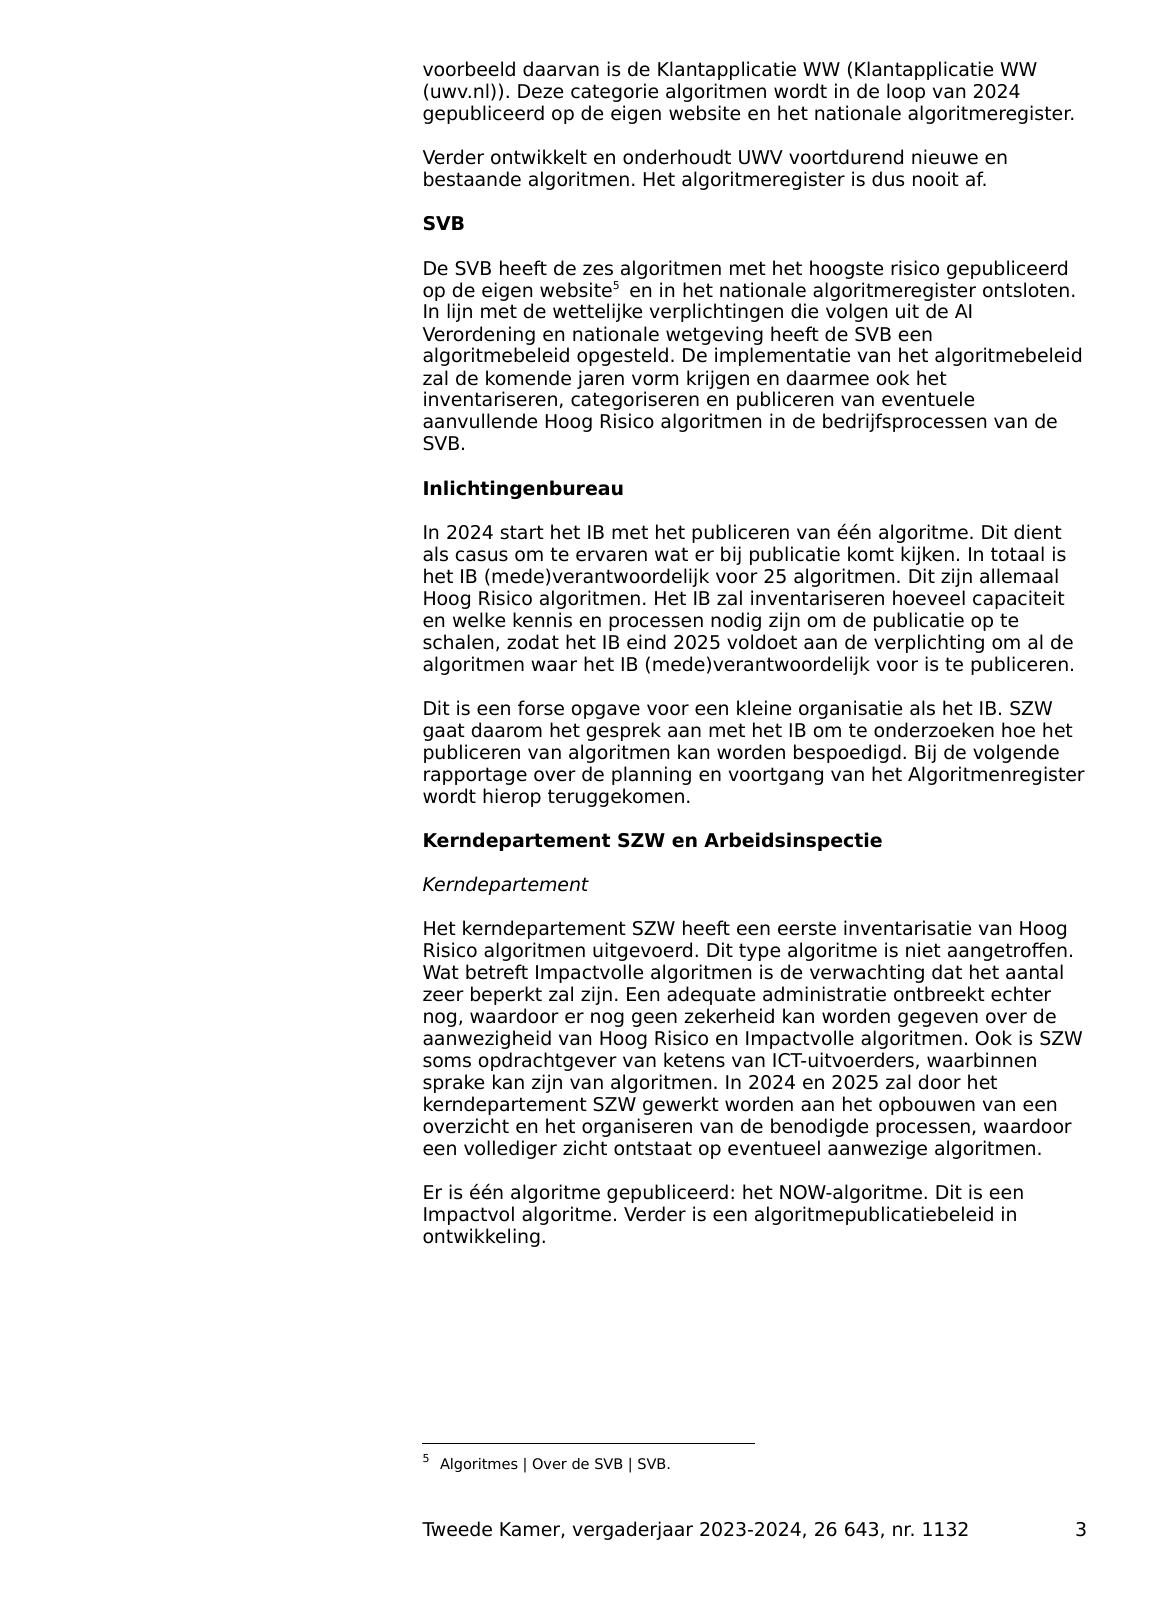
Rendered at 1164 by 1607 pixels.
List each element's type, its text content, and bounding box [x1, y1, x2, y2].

subtitle Inlichtingenbureau [422, 477, 1087, 499]
text In 2024 start het IB met het publiceren van één algoritme. Dit dient als casus om te ervaren wat er bij publicatie komt kijken. In totaal is het IB (mede)verantwoordelijk voor 25 algoritmen. Dit zijn allemaal Hoog Risico algoritmen. Het IB zal inventariseren hoeveel capaciteit en welke kennis en processen nodig zijn om de publicatie op te schalen, zodat het IB eind 2025 voldoet aan de verplichting om al de algoritmen waar het IB (mede)verantwoordelijk voor is te publiceren. [422, 522, 1087, 676]
text Verder ontwikkelt en onderhoudt UWV voortdurend nieuwe en bestaande algoritmen. Het algoritmeregister is dus nooit af. [422, 147, 1087, 191]
subtitle Kerndepartement [422, 874, 1087, 896]
text Dit is een forse opgave voor een kleine organisatie als het IB. SZW gaat daarom het gesprek aan met het IB om te onderzoeken hoe het publiceren van algoritmen kan worden bespoedigd. Bij de volgende rapportage over de planning en voortgang van het Algoritmenregister wordt hierop teruggekomen. [422, 698, 1087, 808]
text De SVB heeft de zes algoritmen met het hoogste risico gepubliceerd op de eigen website en in het nationale algoritmeregister ontsloten. In lijn met de wettelijke verplichtingen die volgen uit de AI Verordening en nationale wetgeving heeft de SVB een algoritmebeleid opgesteld. De implementatie van het algoritmebeleid zal de komende jaren vorm krijgen en daarmee ook het inventariseren, categoriseren en publiceren van eventuele aanvullende Hoog Risico algoritmen in de bedrijfsprocessen van de SVB. [422, 257, 1087, 455]
subtitle Kerndepartement SZW en Arbeidsinspectie [422, 830, 1087, 852]
subtitle SVB [422, 213, 1087, 235]
text Er is één algoritme gepubliceerd: het NOW-algoritme. Dit is een Impactvol algoritme. Verder is een algoritmepublicatiebeleid in ontwikkeling. [422, 1182, 1087, 1248]
text Het kerndepartement SZW heeft een eerste inventarisatie van Hoog Risico algoritmen uitgevoerd. Dit type algoritme is niet aangetroffen. Wat betreft Impactvolle algoritmen is de verwachting dat het aantal zeer beperkt zal zijn. Een adequate administratie ontbreekt echter nog, waardoor er nog geen zekerheid kan worden gegeven over de aanwezigheid van Hoog Risico en Impactvolle algoritmen. Ook is SZW soms opdrachtgever van ketens van ICT-uitvoerders, waarbinnen sprake kan zijn van algoritmen. In 2024 en 2025 zal door het kerndepartement SZW gewerkt worden aan het opbouwen van een overzicht en het organiseren van de benodigde processen, waardoor een vollediger zicht ontstaat op eventueel aanwezige algoritmen. [422, 918, 1087, 1160]
text Algoritmes | Over de SVB | SVB. [422, 1452, 1087, 1474]
text voorbeeld daarvan is de Klantapplicatie WW (Klantapplicatie WW (uwv.nl)). Deze categorie algoritmen wordt in de loop van 2024 gepubliceerd op de eigen website en het nationale algoritmeregister. [422, 59, 1087, 125]
